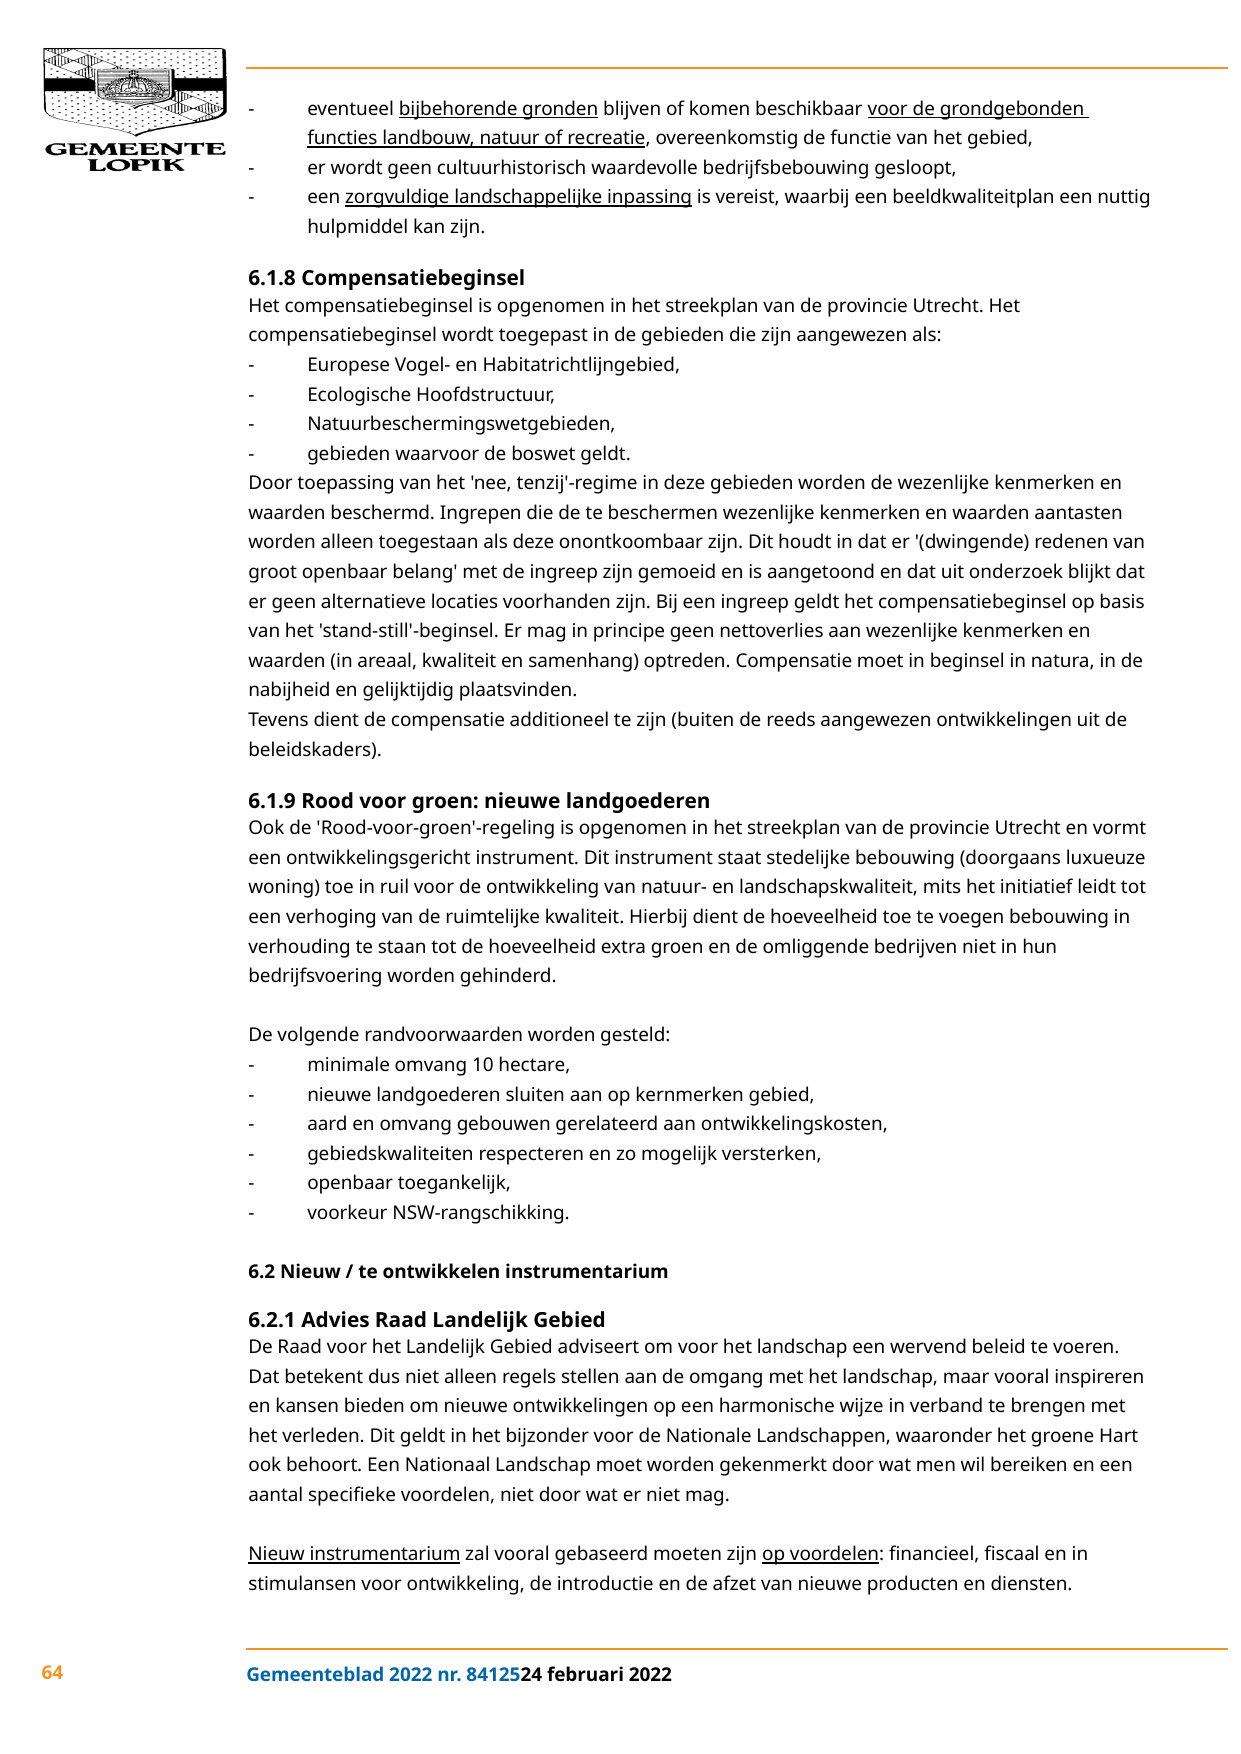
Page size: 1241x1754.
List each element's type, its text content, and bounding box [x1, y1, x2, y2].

text Nieuw instrumentarium zal vooral gebaseerd moeten zijn op voordelen: financieel, fiscaal en in stimulansen voor ontwikkeling, de introductie en de afzet van nieuwe producten en diensten. [248, 1540, 1152, 1596]
picture [41, 47, 231, 172]
list gebieden waarvoor de boswet geldt. [248, 440, 1152, 466]
list Europese Vogel- en Habitatrichtlijngebied, [248, 351, 1152, 377]
list eventueel bijbehorende gronden blijven of komen beschikbaar voor de grondgebonden functies landbouw, natuur of recreatie, overeenkomstig de functie van het gebied, [248, 95, 1152, 150]
text 6.2.1 Advies Raad Landelijk Gebied [248, 1305, 1152, 1333]
list een zorgvuldige landschappelijke inpassing is vereist, waarbij een beeldkwaliteitplan een nuttig hulpmiddel kan zijn. [248, 183, 1152, 239]
text 6.1.8 Compensatiebeginsel [248, 263, 1152, 292]
text De Raad voor het Landelijk Gebied adviseert om voor het landschap een wervend beleid te voeren. Dat betekent dus niet alleen regels stellen aan de omgang met het landschap, maar vooral inspireren en kansen bieden om nieuwe ontwikkelingen op een harmonische wijze in verband te brengen met het verleden. Dit geldt in het bijzonder voor de Nationale Landschappen, waaronder het groene Hart ook behoort. Een Nationaal Landschap moet worden gekenmerkt door wat men wil bereiken en een aantal specifieke voordelen, niet door wat er niet mag. [248, 1333, 1152, 1507]
text De volgende randvoorwaarden worden gesteld: [248, 1022, 1152, 1047]
list voorkeur NSW-rangschikking. [248, 1199, 1152, 1225]
list minimale omvang 10 hectare, [248, 1051, 1152, 1077]
text Tevens dient de compensatie additioneel te zijn (buiten de reeds aangewezen ontwikkelingen uit de beleidskaders). [248, 706, 1152, 761]
list Natuurbeschermingswetgebieden, [248, 410, 1152, 436]
list nieuwe landgoederen sluiten aan op kernmerken gebied, [248, 1081, 1152, 1107]
list aard en omvang gebouwen gerelateerd aan ontwikkelingskosten, [248, 1110, 1152, 1136]
list gebiedskwaliteiten respecteren en zo mogelijk versterken, [248, 1140, 1152, 1166]
text 6.2 Nieuw / te ontwikkelen instrumentarium [248, 1258, 1152, 1284]
text Ook de 'Rood-voor-groen'-regeling is opgenomen in het streekplan van de provincie Utrecht en vormt een ontwikkelingsgericht instrument. Dit instrument staat stedelijke bebouwing (doorgaans luxueuze woning) toe in ruil voor de ontwikkeling van natuur- en landschapskwaliteit, mits het initiatief leidt tot een verhoging van de ruimtelijke kwaliteit. Hierbij dient de hoeveelheid toe te voegen bebouwing in verhouding te staan tot de hoeveelheid extra groen en de omliggende bedrijven niet in hun bedrijfsvoering worden gehinderd. [248, 814, 1152, 988]
list openbaar toegankelijk, [248, 1169, 1152, 1195]
text 6.1.9 Rood voor groen: nieuwe landgoederen [248, 786, 1152, 814]
text Door toepassing van het 'nee, tenzij'-regime in deze gebieden worden de wezenlijke kenmerken en waarden beschermd. Ingrepen die de te beschermen wezenlijke kenmerken en waarden aantasten worden alleen toegestaan als deze onontkoombaar zijn. Dit houdt in dat er '(dwingende) redenen van groot openbaar belang' met de ingreep zijn gemoeid en is aangetoond en dat uit onderzoek blijkt dat er geen alternatieve locaties voorhanden zijn. Bij een ingreep geldt het compensatiebeginsel op basis van het 'stand-still'-beginsel. Er mag in principe geen nettoverlies aan wezenlijke kenmerken en waarden (in areaal, kwaliteit en samenhang) optreden. Compensatie moet in beginsel in natura, in de nabijheid en gelijktijdig plaatsvinden. [248, 469, 1152, 702]
list Ecologische Hoofdstructuur, [248, 381, 1152, 406]
text Het compensatiebeginsel is opgenomen in het streekplan van de provincie Utrecht. Het compensatiebeginsel wordt toegepast in de gebieden die zijn aangewezen als: [248, 292, 1152, 347]
list er wordt geen cultuurhistorisch waardevolle bedrijfsbebouwing gesloopt, [248, 154, 1152, 180]
